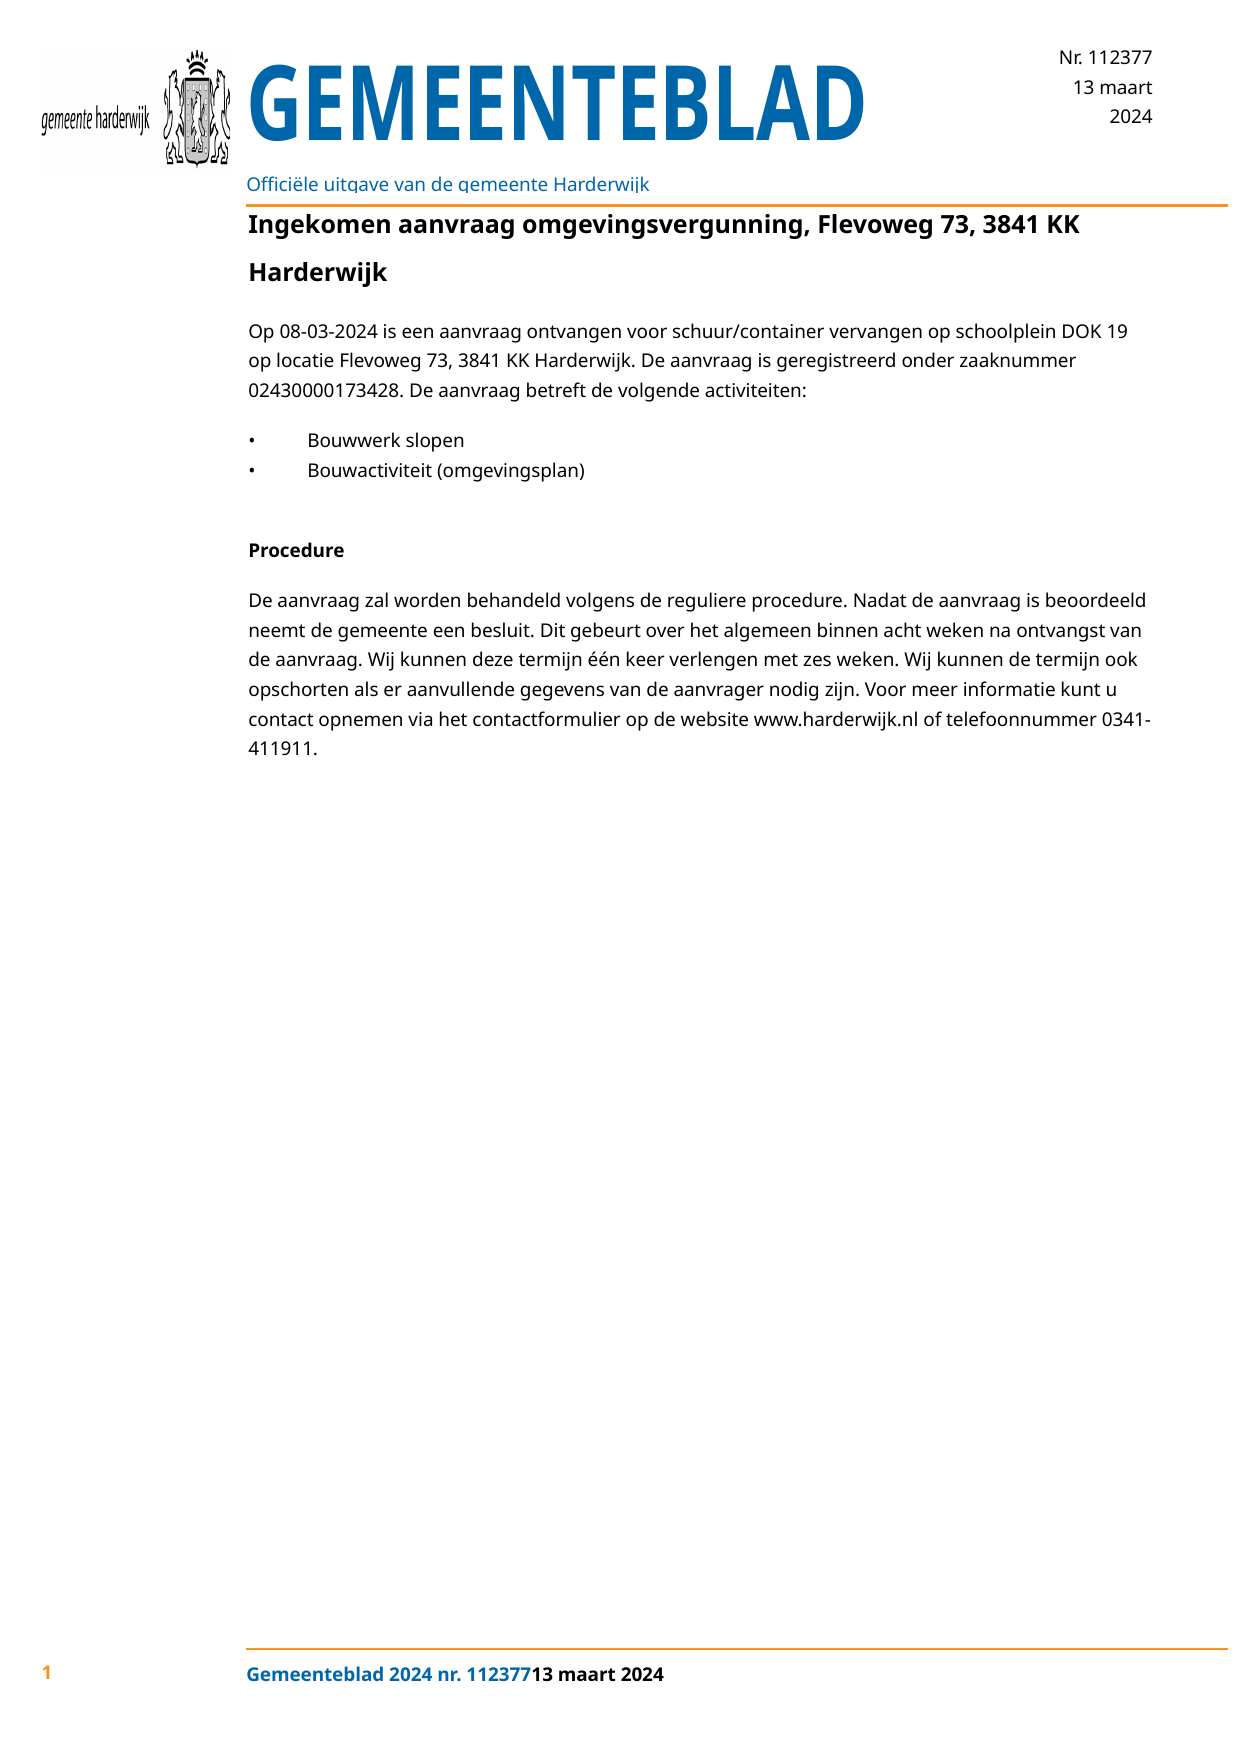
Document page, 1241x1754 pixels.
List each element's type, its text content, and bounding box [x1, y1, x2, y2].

list Bouwactiviteit (omgevingsplan) [248, 457, 1152, 483]
text Procedure [248, 537, 1152, 563]
list Bouwwerk slopen [248, 427, 1152, 453]
text Ingekomen aanvraag omgevingsvergunning, Flevoweg 73, 3841 KK Harderwijk [248, 207, 1152, 288]
text De aanvraag zal worden behandeld volgens de reguliere procedure. Nadat de aanvraag is beoordeeld neemt de gemeente een besluit. Dit gebeurt over het algemeen binnen acht weken na ontvangst van de aanvraag. Wij kunnen deze termijn één keer verlengen met zes weken. Wij kunnen de termijn ook opschorten als er aanvullende gegevens van de aanvrager nodig zijn. Voor meer informatie kunt u contact opnemen via het contactformulier op de website www.harderwijk.nl of telefoonnummer 0341-411911. [248, 587, 1152, 761]
picture [41, 47, 231, 172]
text Op 08-03-2024 is een aanvraag ontvangen voor schuur/container vervangen op schoolplein DOK 19 op locatie Flevoweg 73, 3841 KK Harderwijk. De aanvraag is geregistreerd onder zaaknummer 02430000173428. De aanvraag betreft de volgende activiteiten: [248, 318, 1152, 403]
